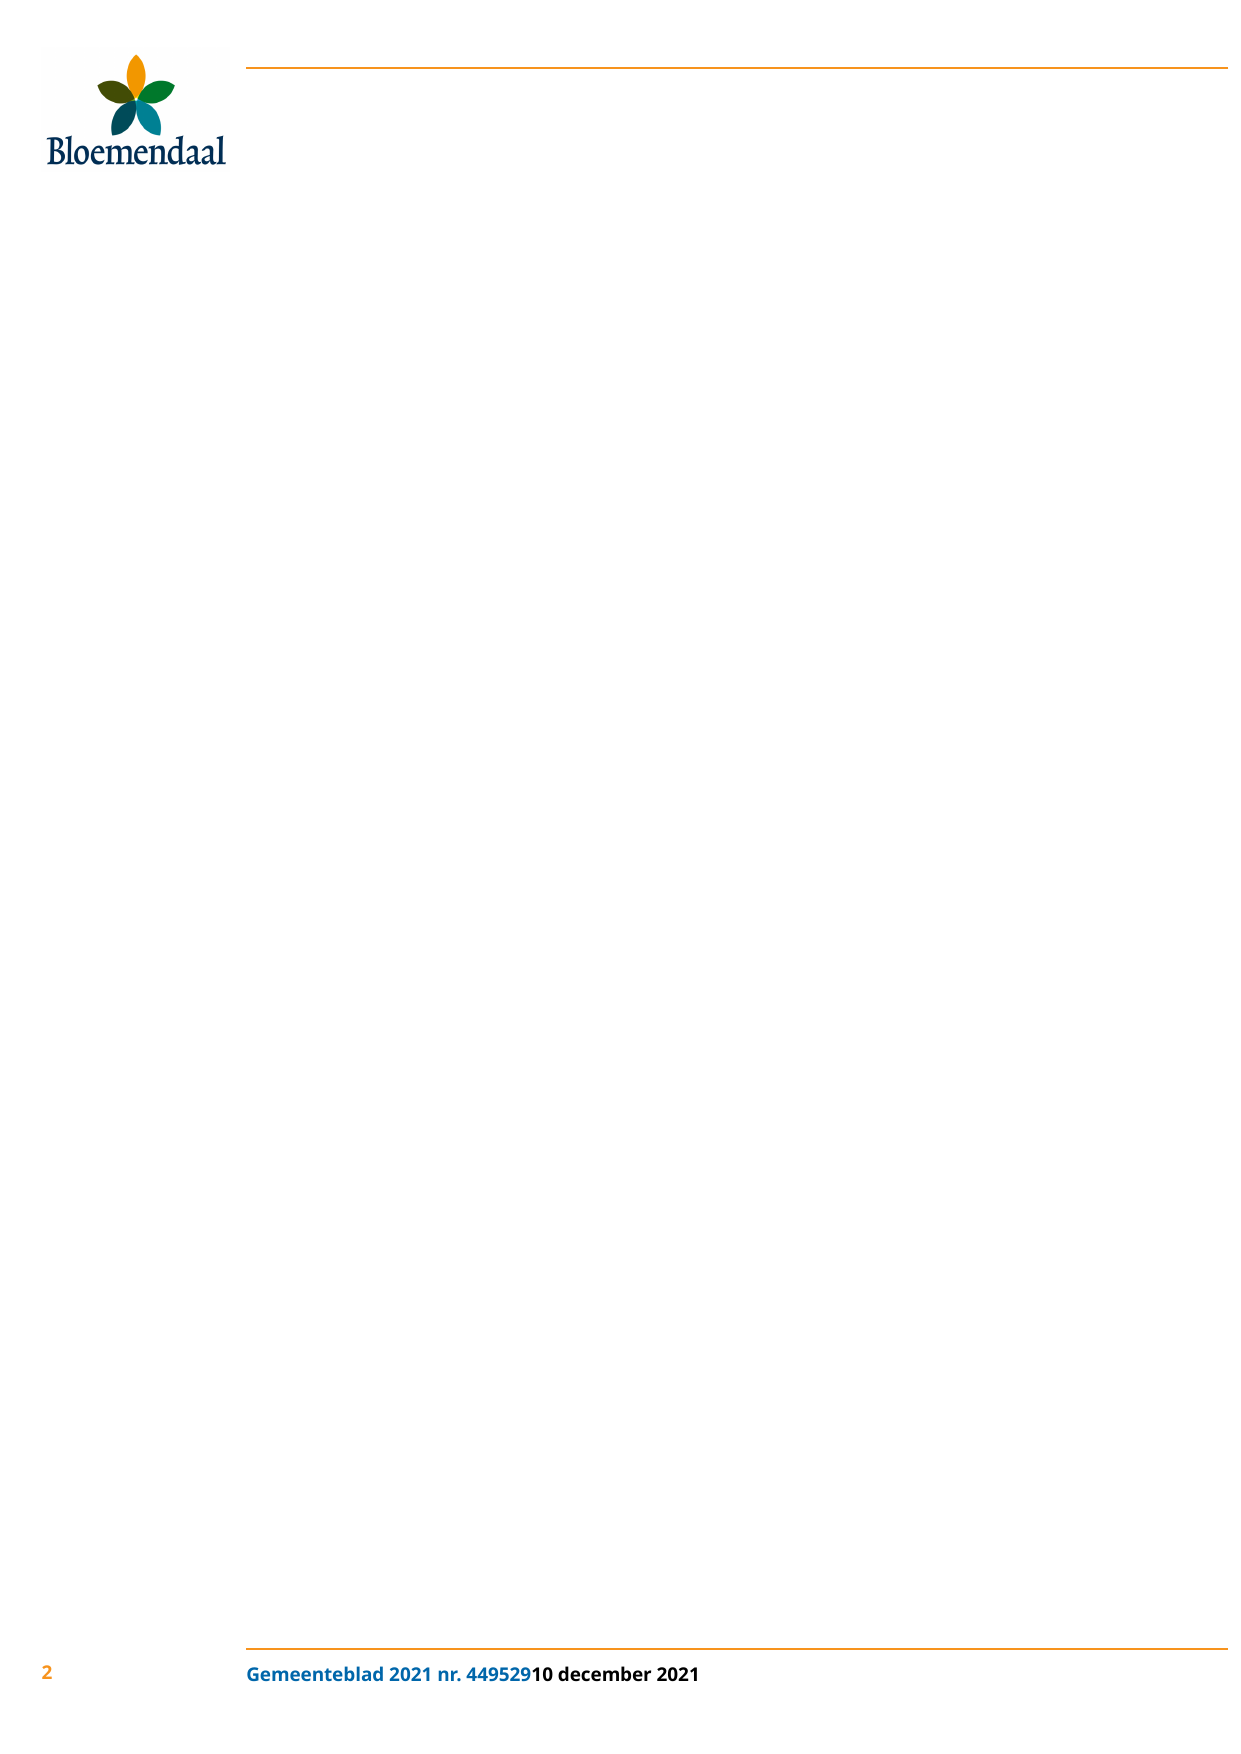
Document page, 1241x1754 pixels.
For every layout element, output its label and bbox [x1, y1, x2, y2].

picture [41, 47, 231, 172]
